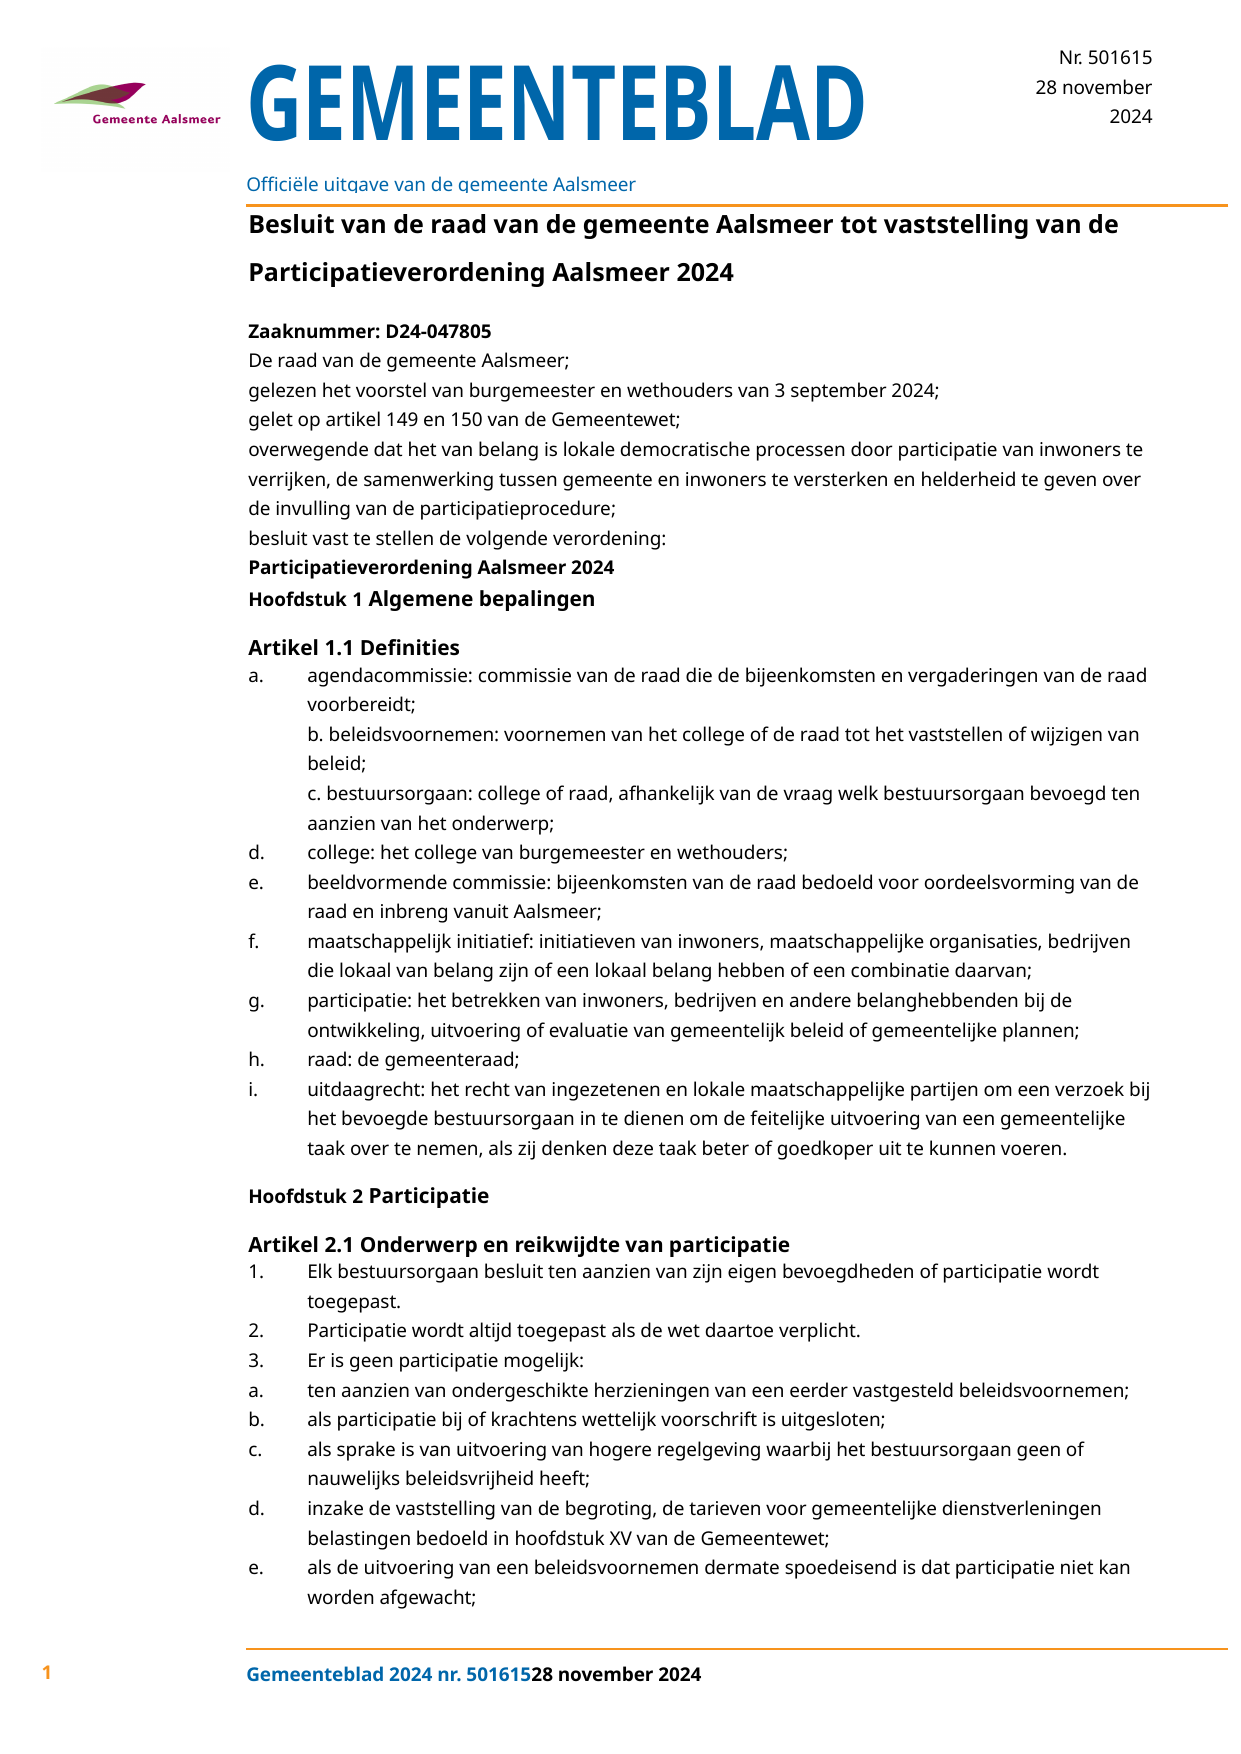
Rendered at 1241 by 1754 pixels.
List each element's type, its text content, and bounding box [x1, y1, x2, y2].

text gelet op artikel 149 en 150 van de Gemeentewet; [248, 407, 1152, 432]
list participatie: het betrekken van inwoners, bedrijven en andere belanghebbenden bij de ontwikkeling, uitvoering of evaluatie van gemeentelijk beleid of gemeentelijke plannen; [248, 987, 1152, 1043]
list als sprake is van uitvoering van hogere regelgeving waarbij het bestuursorgaan geen of nauwelijks beleidsvrijheid heeft; [248, 1436, 1152, 1491]
list Elk bestuursorgaan besluit ten aanzien van zijn eigen bevoegdheden of participatie wordt toegepast. [248, 1258, 1152, 1314]
list b. beleidsvoornemen: voornemen van het college of de raad tot het vaststellen of wijzigen van beleid; [248, 721, 1152, 776]
picture [41, 47, 231, 172]
text Hoofdstuk 2 Participatie [248, 1181, 1152, 1209]
list agendacommissie: commissie van de raad die de bijeenkomsten en vergaderingen van de raad voorbereidt; [248, 662, 1152, 717]
text gelezen het voorstel van burgemeester en wethouders van 3 september 2024; [248, 377, 1152, 403]
list maatschappelijk initiatief: initiatieven van inwoners, maatschappelijke organisaties, bedrijven die lokaal van belang zijn of een lokaal belang hebben of een combinatie daarvan; [248, 928, 1152, 983]
text Zaaknummer: D24-047805 [248, 318, 1152, 344]
list als de uitvoering van een beleidsvoornemen dermate spoedeisend is dat participatie niet kan worden afgewacht; [248, 1554, 1152, 1610]
list Participatie wordt altijd toegepast als de wet daartoe verplicht. [248, 1318, 1152, 1343]
text overwegende dat het van belang is lokale democratische processen door participatie van inwoners te verrijken, de samenwerking tussen gemeente en inwoners te versterken en helderheid te geven over de invulling van de participatieprocedure; [248, 436, 1152, 521]
text Participatieverordening Aalsmeer 2024 [248, 554, 1152, 580]
text De raad van de gemeente Aalsmeer; [248, 347, 1152, 373]
text Hoofdstuk 1 Algemene bepalingen [248, 584, 1152, 613]
list als participatie bij of krachtens wettelijk voorschrift is uitgesloten; [248, 1406, 1152, 1432]
text Artikel 1.1 Definities [248, 633, 1152, 662]
text Besluit van de raad van de gemeente Aalsmeer tot vaststelling van de Participatieverordening Aalsmeer 2024 [248, 207, 1152, 288]
list beeldvormende commissie: bijeenkomsten van de raad bedoeld voor oordeelsvorming van de raad en inbreng vanuit Aalsmeer; [248, 869, 1152, 924]
text Artikel 2.1 Onderwerp en reikwijdte van participatie [248, 1230, 1152, 1258]
list raad: de gemeenteraad; [248, 1046, 1152, 1072]
list ten aanzien van ondergeschikte herzieningen van een eerder vastgesteld beleidsvoornemen; [248, 1377, 1152, 1403]
text besluit vast te stellen de volgende verordening: [248, 525, 1152, 551]
list uitdaagrecht: het recht van ingezetenen en lokale maatschappelijke partijen om een verzoek bij het bevoegde bestuursorgaan in te dienen om de feitelijke uitvoering van een gemeentelijke taak over te nemen, als zij denken deze taak beter of goedkoper uit te kunnen voeren. [248, 1076, 1152, 1161]
list inzake de vaststelling van de begroting, de tarieven voor gemeentelijke dienstverleningen belastingen bedoeld in hoofdstuk XV van de Gemeentewet; [248, 1495, 1152, 1551]
list college: het college van burgemeester en wethouders; [248, 839, 1152, 865]
list Er is geen participatie mogelijk: [248, 1347, 1152, 1373]
list c. bestuursorgaan: college of raad, afhankelijk van de vraag welk bestuursorgaan bevoegd ten aanzien van het onderwerp; [248, 780, 1152, 836]
